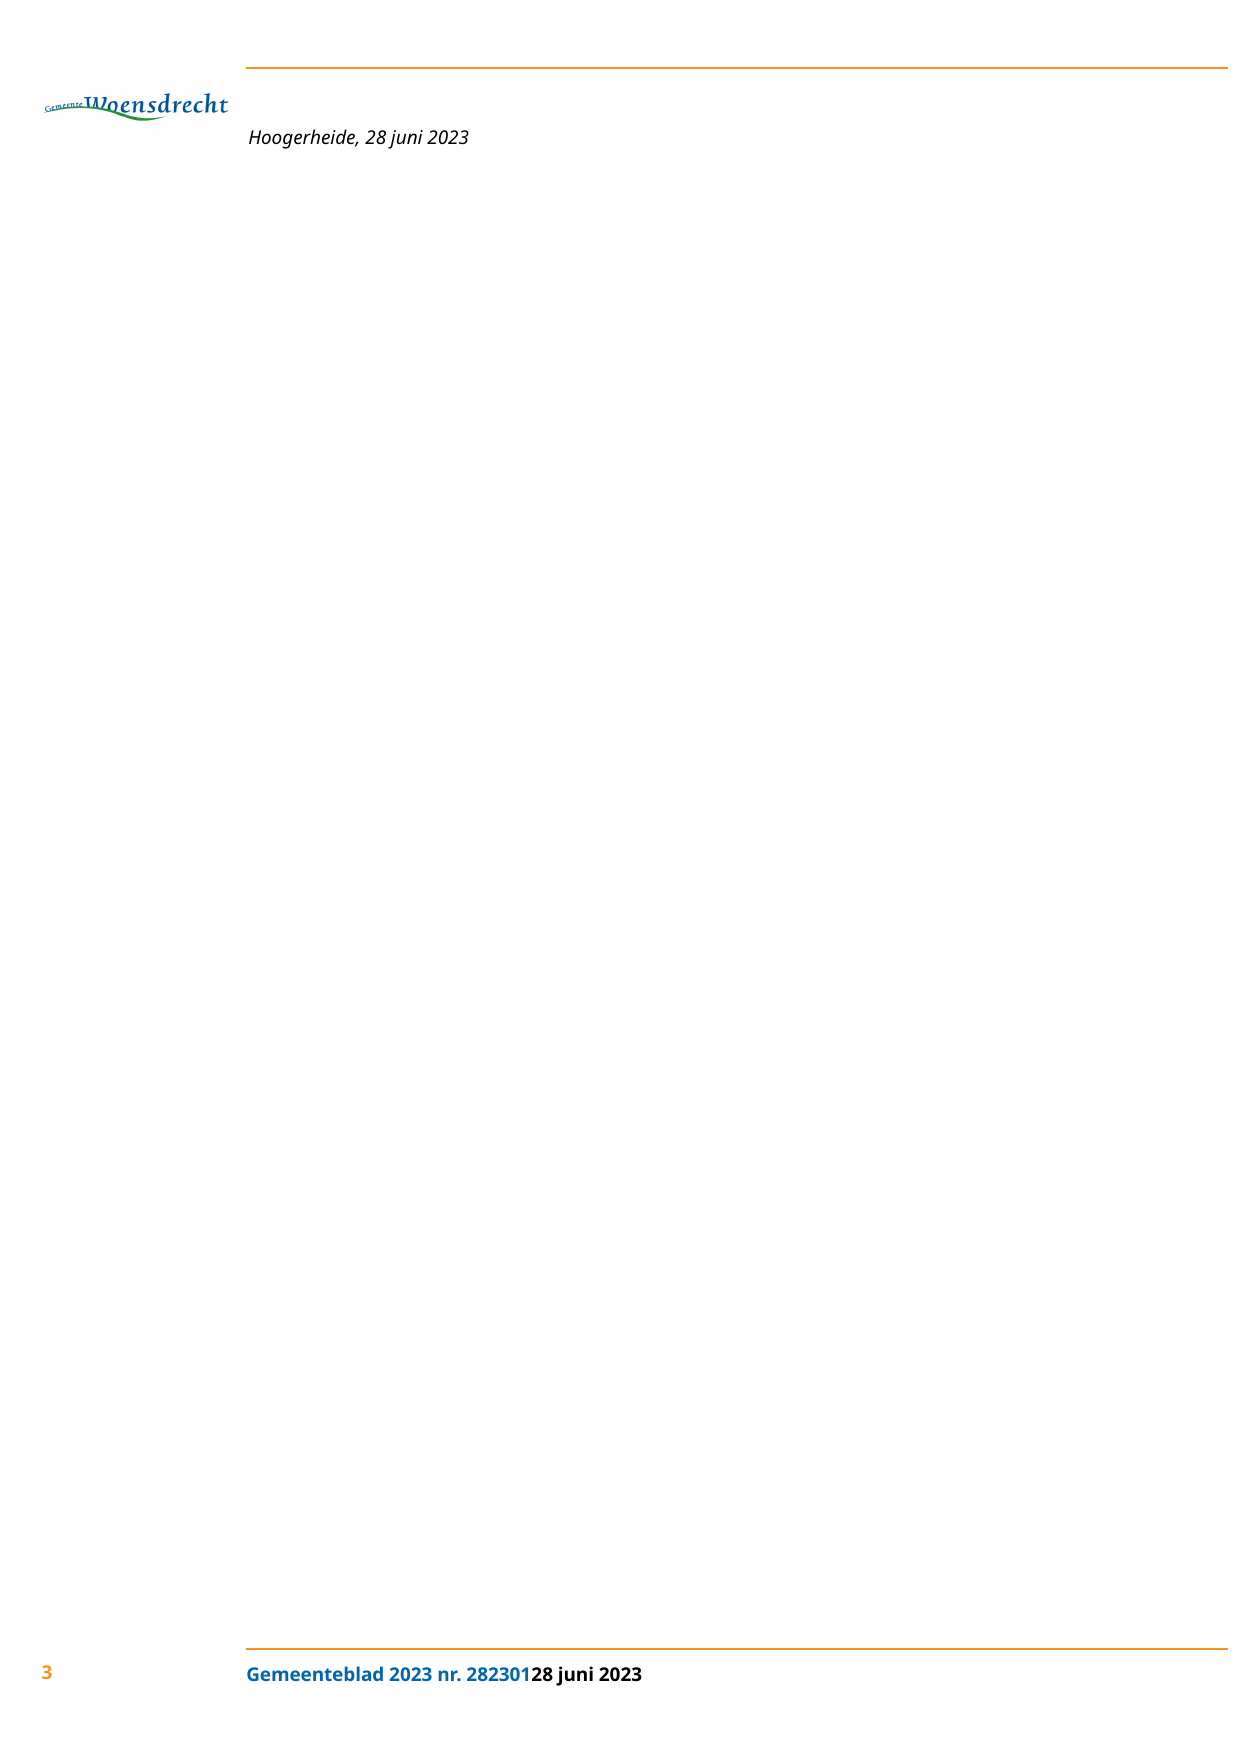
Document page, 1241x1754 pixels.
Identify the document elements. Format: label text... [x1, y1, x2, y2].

picture [41, 47, 231, 172]
text Hoogerheide, 28 juni 2023 [248, 124, 1152, 150]
